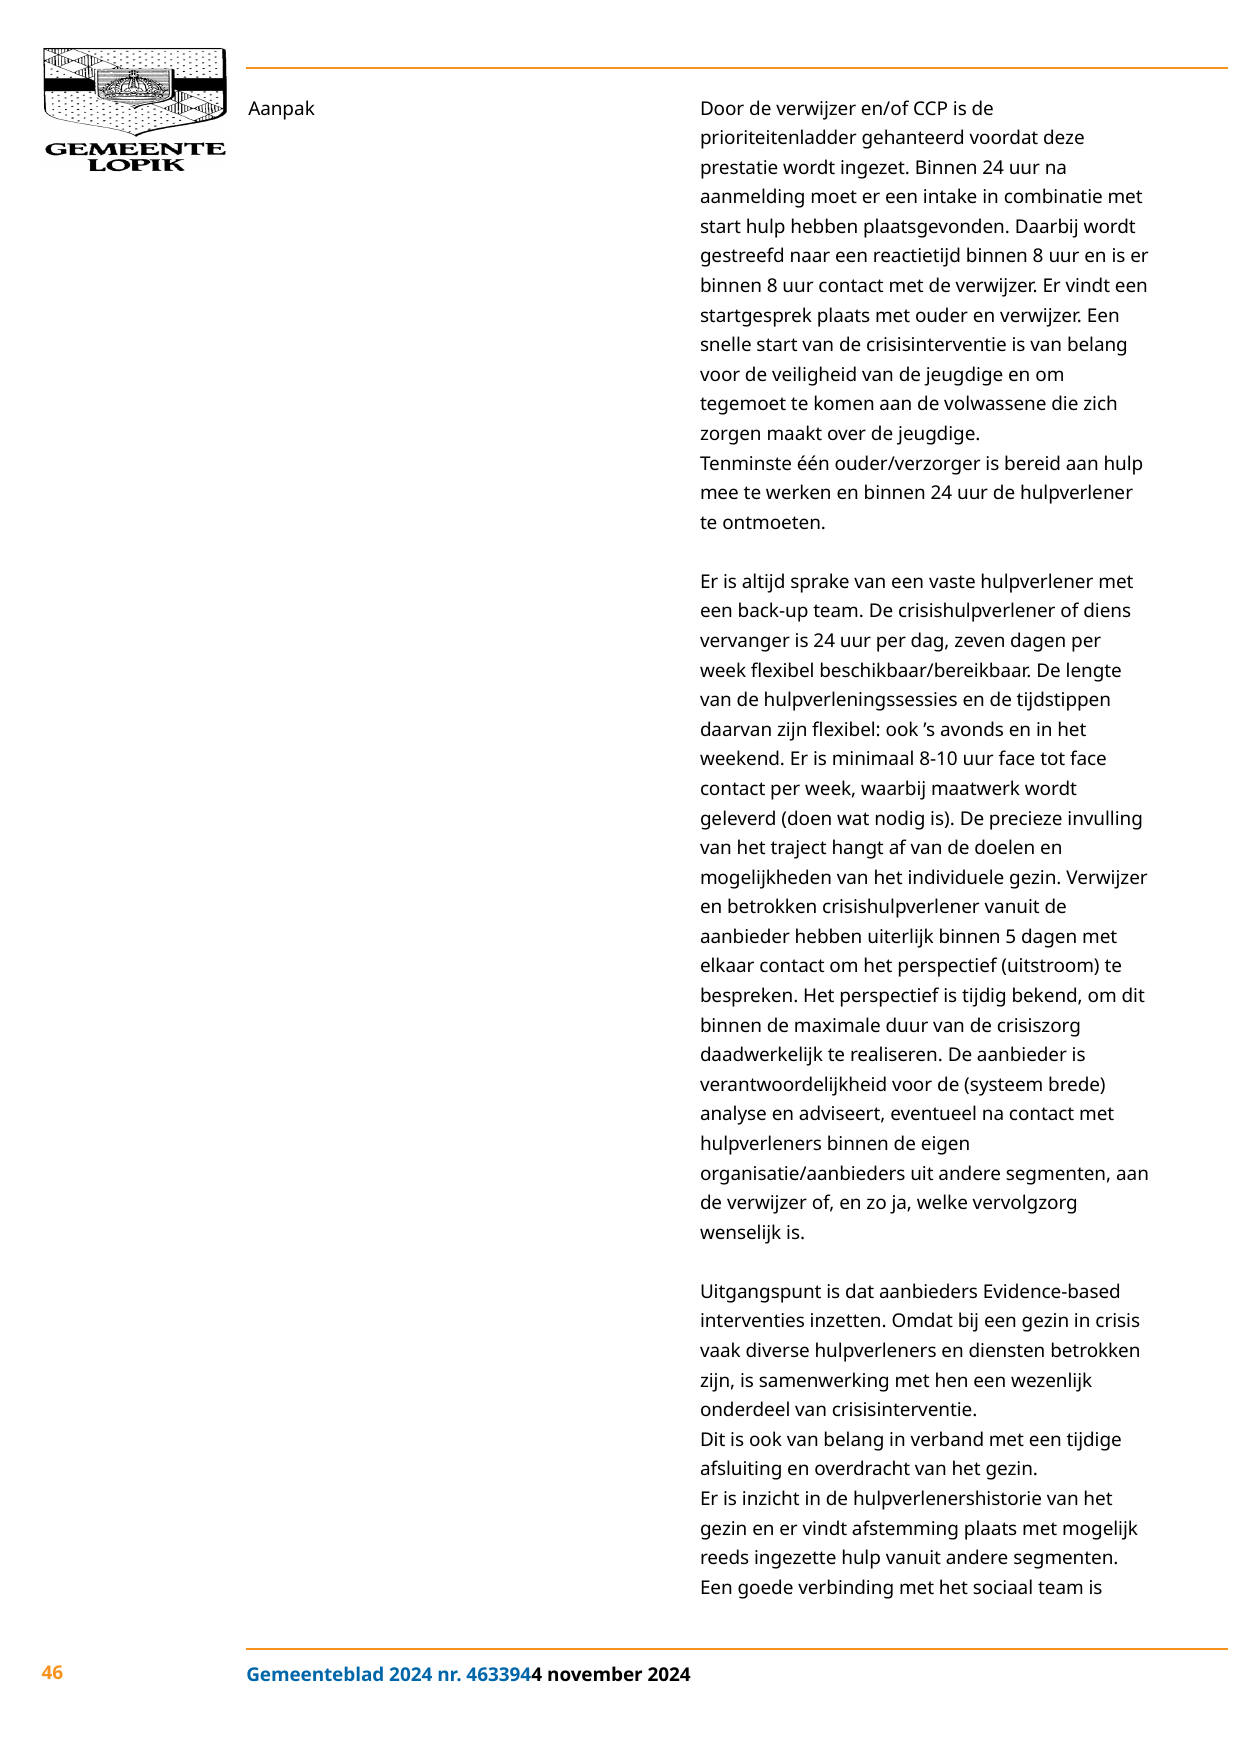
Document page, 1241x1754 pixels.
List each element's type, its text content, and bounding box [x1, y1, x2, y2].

table_cell Aanpak [248, 95, 700, 1600]
picture [41, 47, 231, 172]
table_cell Door de verwijzer en/of CCP is de prioriteitenladder gehanteerd voordat deze prestatie wordt ingezet. Binnen 24 uur na aanmelding moet er een intake in combinatie met start hulp hebben plaatsgevonden. Daarbij wordt gestreefd naar een reactietijd binnen 8 uur en is er binnen 8 uur contact met de verwijzer. Er vindt een startgesprek plaats met ouder en verwijzer. Een snelle start van de crisisinterventie is van belang voor de veiligheid van de jeugdige en om tegemoet te komen aan de volwassene die zich zorgen maakt over de jeugdige. Tenminste één ouder/verzorger is bereid aan hulp mee te werken en binnen 24 uur de hulpverlener te ontmoeten. Er is altijd sprake van een vaste hulpverlener met een back-up team. De crisishulpverlener of diens vervanger is 24 uur per dag, zeven dagen per week flexibel beschikbaar/bereikbaar. De lengte van de hulpverleningssessies en de tijdstippen daarvan zijn flexibel: ook ’s avonds en in het weekend. Er is minimaal 8-10 uur face tot face contact per week, waarbij maatwerk wordt geleverd (doen wat nodig is). De precieze invulling van het traject hangt af van de doelen en mogelijkheden van het individuele gezin. Verwijzer en betrokken crisishulpverlener vanuit de aanbieder hebben uiterlijk binnen 5 dagen met elkaar contact om het perspectief (uitstroom) te bespreken. Het perspectief is tijdig bekend, om dit binnen de maximale duur van de crisiszorg daadwerkelijk te realiseren. De aanbieder is verantwoordelijkheid voor de (systeem brede) analyse en adviseert, eventueel na contact met hulpverleners binnen de eigen organisatie/aanbieders uit andere segmenten, aan de verwijzer of, en zo ja, welke vervolgzorg wenselijk is. Uitgangspunt is dat aanbieders Evidence-based interventies inzetten. Omdat bij een gezin in crisis vaak diverse hulpverleners en diensten betrokken zijn, is samenwerking met hen een wezenlijk onderdeel van crisisinterventie. Dit is ook van belang in verband met een tijdige afsluiting en overdracht van het gezin. Er is inzicht in de hulpverlenershistorie van het gezin en er vindt afstemming plaats met mogelijk reeds ingezette hulp vanuit andere segmenten. Een goede verbinding met het sociaal team is [700, 95, 1152, 1600]
